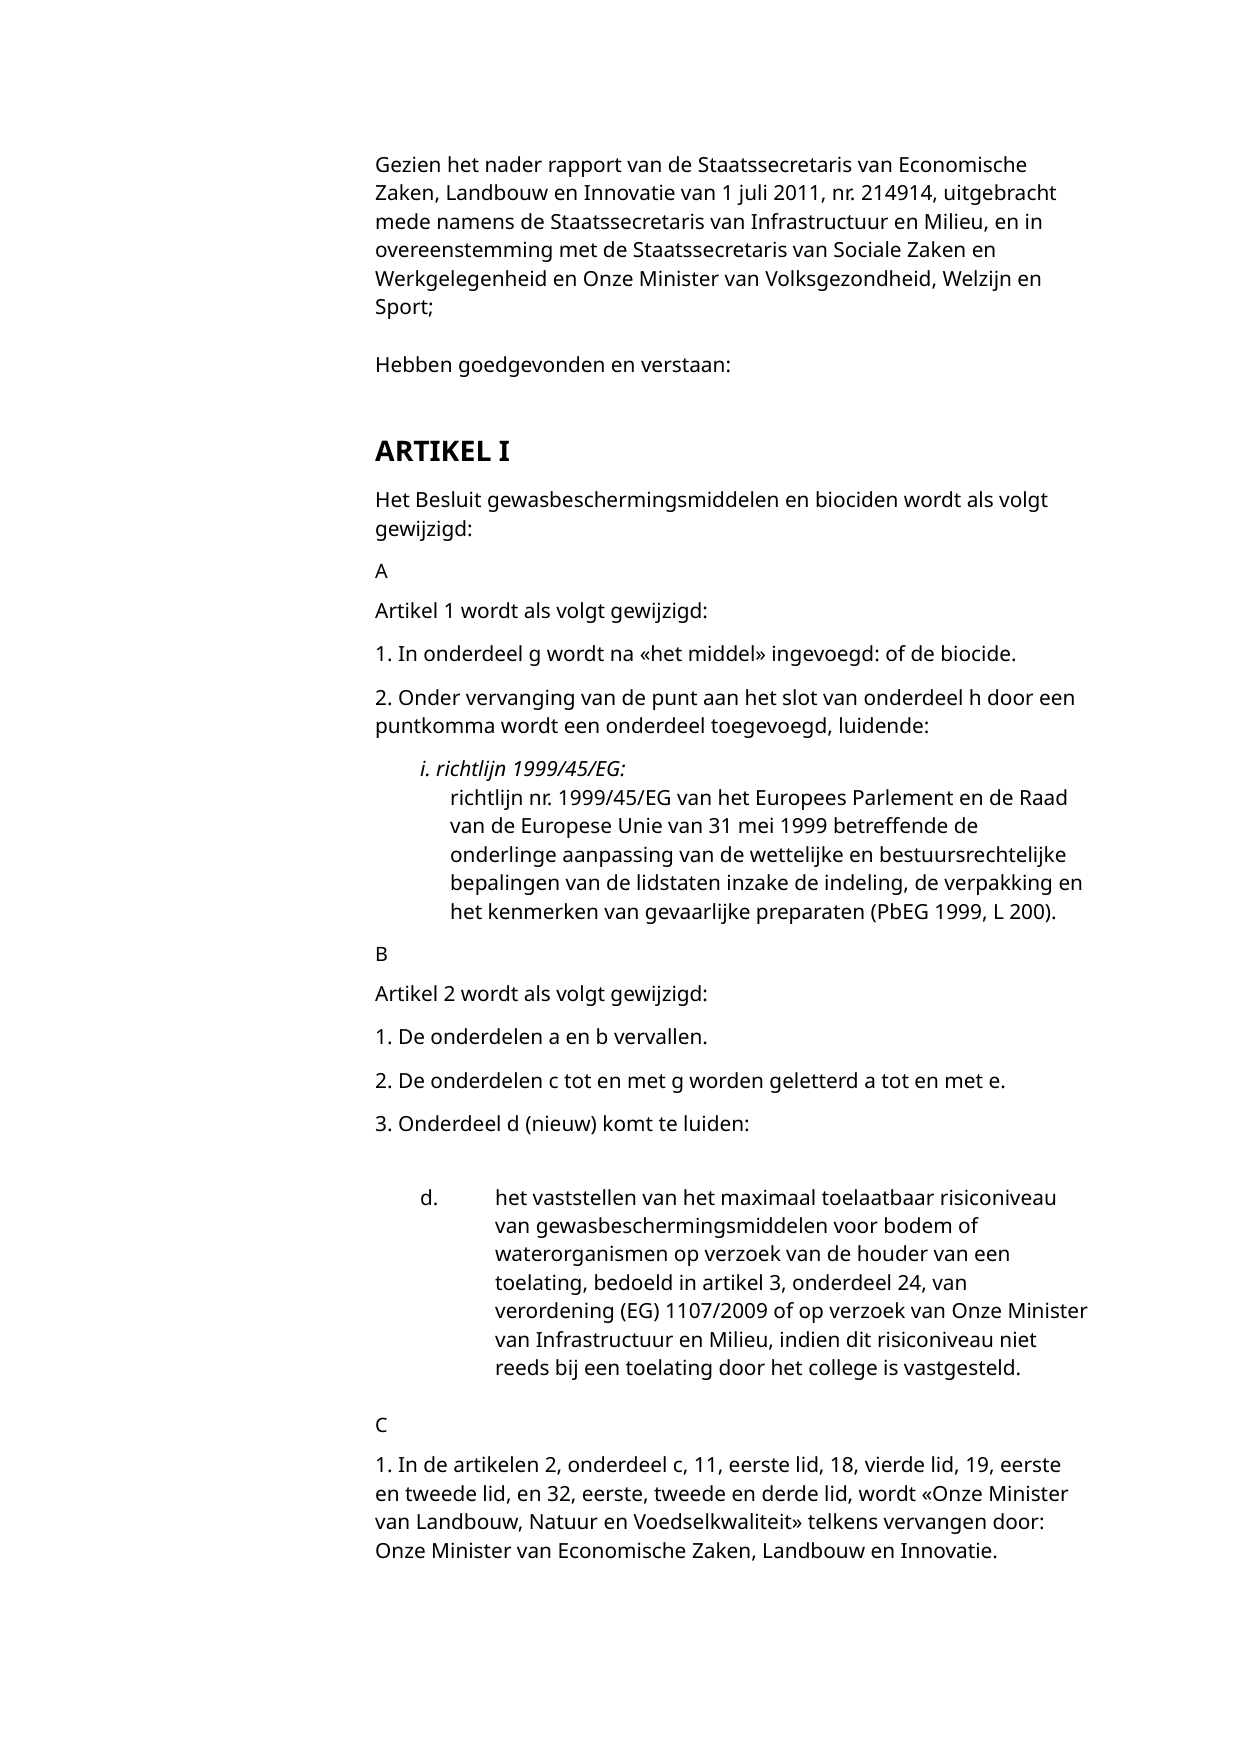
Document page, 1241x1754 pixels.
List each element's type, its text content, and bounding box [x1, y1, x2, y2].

text Hebben goedgevonden en verstaan: [375, 351, 1090, 379]
text 2. De onderdelen c tot en met g worden geletterd a tot en met e. [375, 1066, 1090, 1094]
text richtlijn nr. 1999/45/EG van het Europees Parlement en de Raad van de Europese Unie van 31 mei 1999 betreffende de onderlinge aanpassing van de wettelijke en bestuursrechtelijke bepalingen van de lidstaten inzake de indeling, de verpakking en het kenmerken van gevaarlijke preparaten (PbEG 1999, L 200). [450, 783, 1090, 925]
text Artikel 1 wordt als volgt gewijzigd: [375, 596, 1090, 624]
text C [375, 1412, 1090, 1439]
text 3. Onderdeel d (nieuw) komt te luiden: [375, 1109, 1090, 1138]
text A [375, 557, 1090, 584]
text i. richtlijn 1999/45/EG: [420, 754, 1090, 783]
list het vaststellen van het maximaal toelaatbaar risiconiveau van gewasbeschermingsmiddelen voor bodem of waterorganismen op verzoek van de houder van een toelating, bedoeld in artikel 3, onderdeel 24, van verordening (EG) 1107/2009 of op verzoek van Onze Minister van Infrastructuur en Milieu, indien dit risiconiveau niet reeds bij een toelating door het college is vastgesteld. [420, 1183, 1090, 1382]
text Artikel 2 wordt als volgt gewijzigd: [375, 979, 1090, 1007]
text Het Besluit gewasbeschermingsmiddelen en biociden wordt als volgt gewijzigd: [375, 485, 1090, 542]
text 1. In onderdeel g wordt na «het middel» ingevoegd: of de biocide. [375, 639, 1090, 668]
subtitle ARTIKEL I [375, 432, 1090, 470]
text 1. De onderdelen a en b vervallen. [375, 1022, 1090, 1051]
text 1. In de artikelen 2, onderdeel c, 11, eerste lid, 18, vierde lid, 19, eerste en tweede lid, en 32, eerste, tweede en derde lid, wordt «Onze Minister van Landbouw, Natuur en Voedselkwaliteit» telkens vervangen door: Onze Minister van Economische Zaken, Landbouw en Innovatie. [375, 1451, 1090, 1564]
text 2. Onder vervanging van de punt aan het slot van onderdeel h door een puntkomma wordt een onderdeel toegevoegd, luidende: [375, 683, 1090, 739]
text Gezien het nader rapport van de Staatssecretaris van Economische Zaken, Landbouw en Innovatie van 1 juli 2011, nr. 214914, uitgebracht mede namens de Staatssecretaris van Infrastructuur en Milieu, en in overeenstemming met de Staatssecretaris van Sociale Zaken en Werkgelegenheid en Onze Minister van Volksgezondheid, Welzijn en Sport; [375, 150, 1090, 321]
text B [375, 940, 1090, 967]
